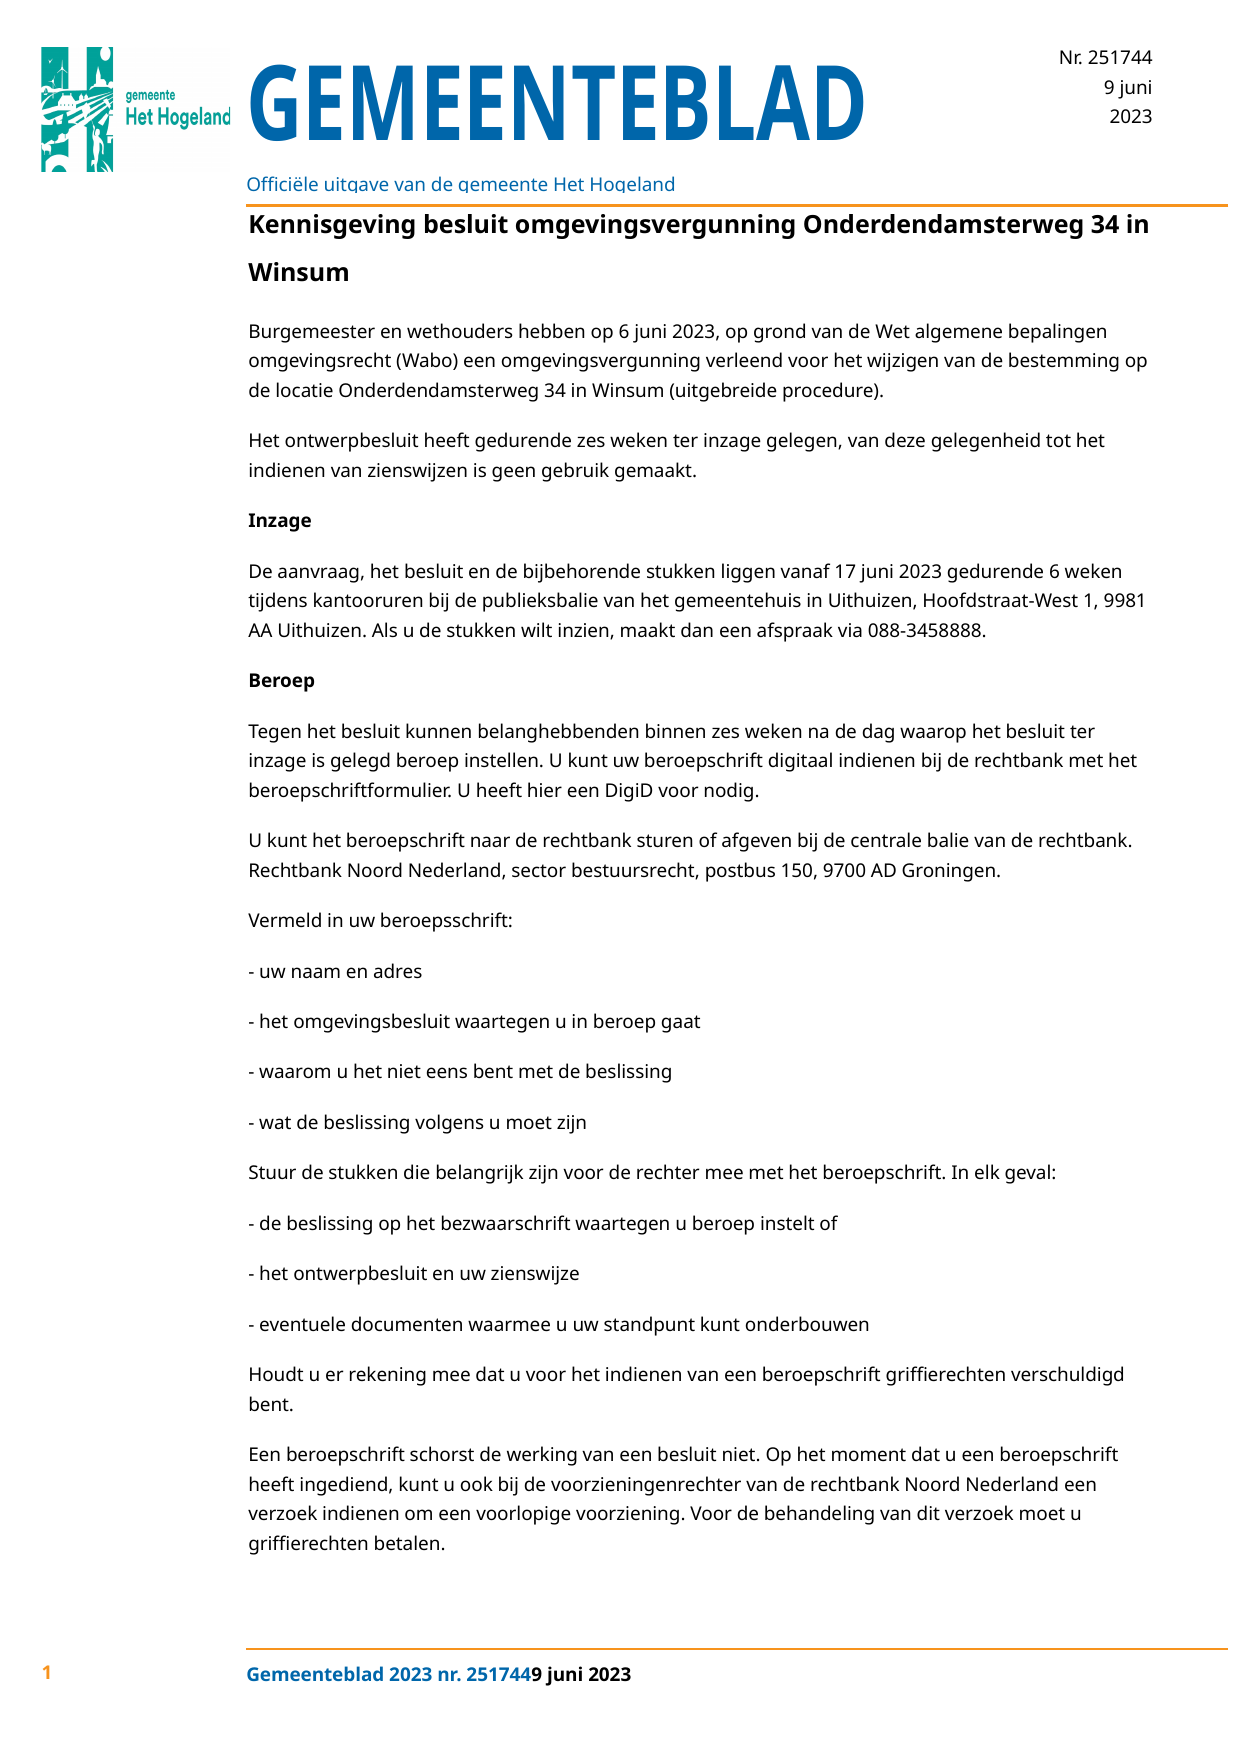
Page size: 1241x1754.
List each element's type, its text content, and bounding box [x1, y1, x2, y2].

picture [41, 47, 231, 172]
text Houdt u er rekening mee dat u voor het indienen van een beroepschrift griffierechten verschuldigd bent. [248, 1361, 1152, 1417]
text Vermeld in uw beroepsschrift: [248, 907, 1152, 933]
text Een beroepschrift schorst de werking van een besluit niet. Op het moment dat u een beroepschrift heeft ingediend, kunt u ook bij de voorzieningenrechter van de rechtbank Noord Nederland een verzoek indienen om een voorlopige voorziening. Voor de behandeling van dit verzoek moet u griffierechten betalen. [248, 1441, 1152, 1556]
text - waarom u het niet eens bent met de beslissing [248, 1059, 1152, 1084]
text - de beslissing op het bezwaarschrift waartegen u beroep instelt of [248, 1210, 1152, 1236]
text U kunt het beroepschrift naar de rechtbank sturen of afgeven bij de centrale balie van de rechtbank. Rechtbank Noord Nederland, sector bestuursrecht, postbus 150, 9700 AD Groningen. [248, 827, 1152, 883]
text Inzage [248, 507, 1152, 533]
text De aanvraag, het besluit en de bijbehorende stukken liggen vanaf 17 juni 2023 gedurende 6 weken tijdens kantooruren bij de publieksbalie van het gemeentehuis in Uithuizen, Hoofdstraat-West 1, 9981 AA Uithuizen. Als u de stukken wilt inzien, maakt dan een afspraak via 088-3458888. [248, 558, 1152, 643]
text Het ontwerpbesluit heeft gedurende zes weken ter inzage gelegen, van deze gelegenheid tot het indienen van zienswijzen is geen gebruik gemaakt. [248, 427, 1152, 483]
text Burgemeester en wethouders hebben op 6 juni 2023, op grond van de Wet algemene bepalingen omgevingsrecht (Wabo) een omgevingsvergunning verleend voor het wijzigen van de bestemming op de locatie Onderdendamsterweg 34 in Winsum (uitgebreide procedure). [248, 318, 1152, 403]
text - eventuele documenten waarmee u uw standpunt kunt onderbouwen [248, 1311, 1152, 1337]
text - wat de beslissing volgens u moet zijn [248, 1109, 1152, 1135]
text - het omgevingsbesluit waartegen u in beroep gaat [248, 1008, 1152, 1034]
text - uw naam en adres [248, 958, 1152, 984]
text Stuur de stukken die belangrijk zijn voor de rechter mee met het beroepschrift. In elk geval: [248, 1159, 1152, 1185]
text Kennisgeving besluit omgevingsvergunning Onderdendamsterweg 34 in Winsum [248, 207, 1152, 288]
text - het ontwerpbesluit en uw zienswijze [248, 1260, 1152, 1286]
text Tegen het besluit kunnen belanghebbenden binnen zes weken na de dag waarop het besluit ter inzage is gelegd beroep instellen. U kunt uw beroepschrift digitaal indienen bij de rechtbank met het beroepschriftformulier. U heeft hier een DigiD voor nodig. [248, 718, 1152, 803]
text Beroep [248, 667, 1152, 693]
